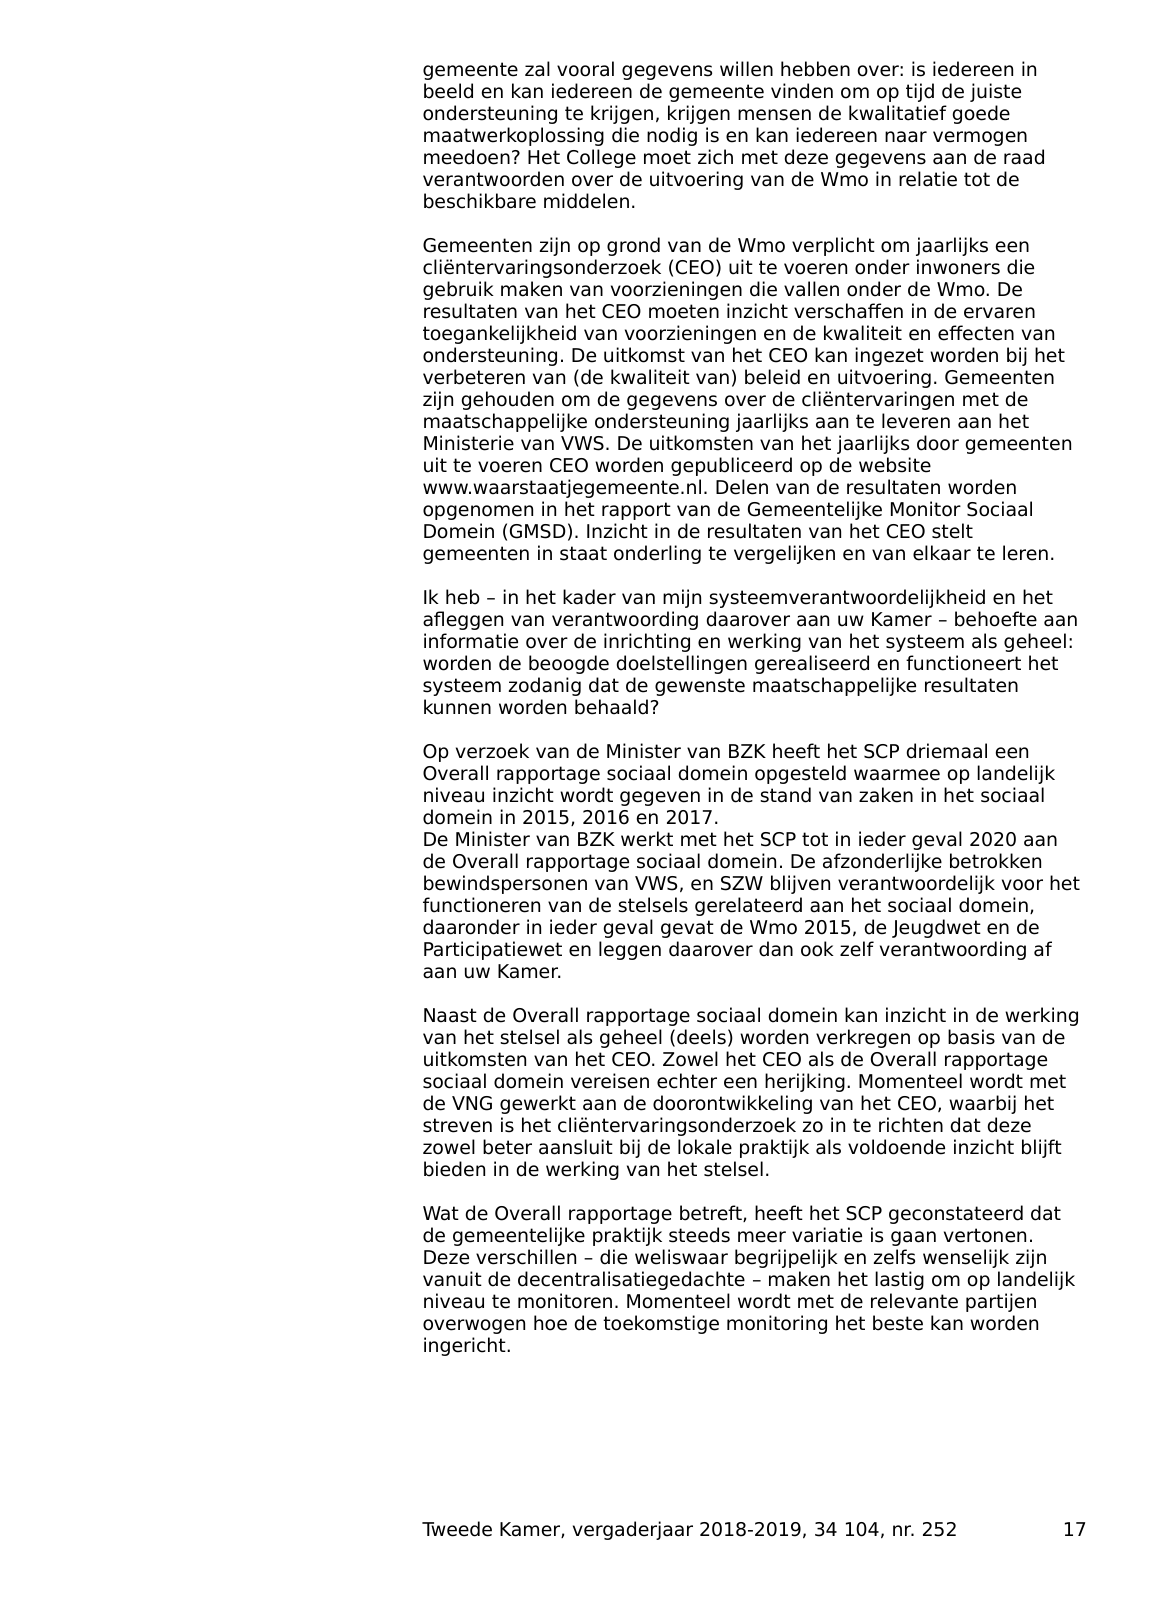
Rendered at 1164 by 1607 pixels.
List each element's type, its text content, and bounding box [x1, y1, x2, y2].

text Op verzoek van de Minister van BZK heeft het SCP driemaal een Overall rapportage sociaal domein opgesteld waarmee op landelijk niveau inzicht wordt gegeven in de stand van zaken in het sociaal domein in 2015, 2016 en 2017. [422, 741, 1087, 829]
text Naast de Overall rapportage sociaal domein kan inzicht in de werking van het stelsel als geheel (deels) worden verkregen op basis van de uitkomsten van het CEO. Zowel het CEO als de Overall rapportage sociaal domein vereisen echter een herijking. Momenteel wordt met de VNG gewerkt aan de doorontwikkeling van het CEO, waarbij het streven is het cliëntervaringsonderzoek zo in te richten dat deze zowel beter aansluit bij de lokale praktijk als voldoende inzicht blijft bieden in de werking van het stelsel. [422, 1005, 1087, 1181]
text Wat de Overall rapportage betreft, heeft het SCP geconstateerd dat de gemeentelijke praktijk steeds meer variatie is gaan vertonen. Deze verschillen – die weliswaar begrijpelijk en zelfs wenselijk zijn vanuit de decentralisatiegedachte – maken het lastig om op landelijk niveau te monitoren. Momenteel wordt met de relevante partijen overwogen hoe de toekomstige monitoring het beste kan worden ingericht. [422, 1203, 1087, 1357]
text De Minister van BZK werkt met het SCP tot in ieder geval 2020 aan de Overall rapportage sociaal domein. De afzonderlijke betrokken bewindspersonen van VWS, en SZW blijven verantwoordelijk voor het functioneren van de stelsels gerelateerd aan het sociaal domein, daaronder in ieder geval gevat de Wmo 2015, de Jeugdwet en de Participatiewet en leggen daarover dan ook zelf verantwoording af aan uw Kamer. [422, 829, 1087, 983]
text Gemeenten zijn op grond van de Wmo verplicht om jaarlijks een cliëntervaringsonderzoek (CEO) uit te voeren onder inwoners die gebruik maken van voorzieningen die vallen onder de Wmo. De resultaten van het CEO moeten inzicht verschaffen in de ervaren toegankelijkheid van voorzieningen en de kwaliteit en effecten van ondersteuning. De uitkomst van het CEO kan ingezet worden bij het verbeteren van (de kwaliteit van) beleid en uitvoering. Gemeenten zijn gehouden om de gegevens over de cliëntervaringen met de maatschappelijke ondersteuning jaarlijks aan te leveren aan het Ministerie van VWS. De uitkomsten van het jaarlijks door gemeenten uit te voeren CEO worden gepubliceerd op de website www.waarstaatjegemeente.nl. Delen van de resultaten worden opgenomen in het rapport van de Gemeentelijke Monitor Sociaal Domein (GMSD). Inzicht in de resultaten van het CEO stelt gemeenten in staat onderling te vergelijken en van elkaar te leren. [422, 235, 1087, 565]
text Ik heb – in het kader van mijn systeemverantwoordelijkheid en het afleggen van verantwoording daarover aan uw Kamer – behoefte aan informatie over de inrichting en werking van het systeem als geheel: worden de beoogde doelstellingen gerealiseerd en functioneert het systeem zodanig dat de gewenste maatschappelijke resultaten kunnen worden behaald? [422, 587, 1087, 719]
text gemeente zal vooral gegevens willen hebben over: is iedereen in beeld en kan iedereen de gemeente vinden om op tijd de juiste ondersteuning te krijgen, krijgen mensen de kwalitatief goede maatwerkoplossing die nodig is en kan iedereen naar vermogen meedoen? Het College moet zich met deze gegevens aan de raad verantwoorden over de uitvoering van de Wmo in relatie tot de beschikbare middelen. [422, 59, 1087, 213]
